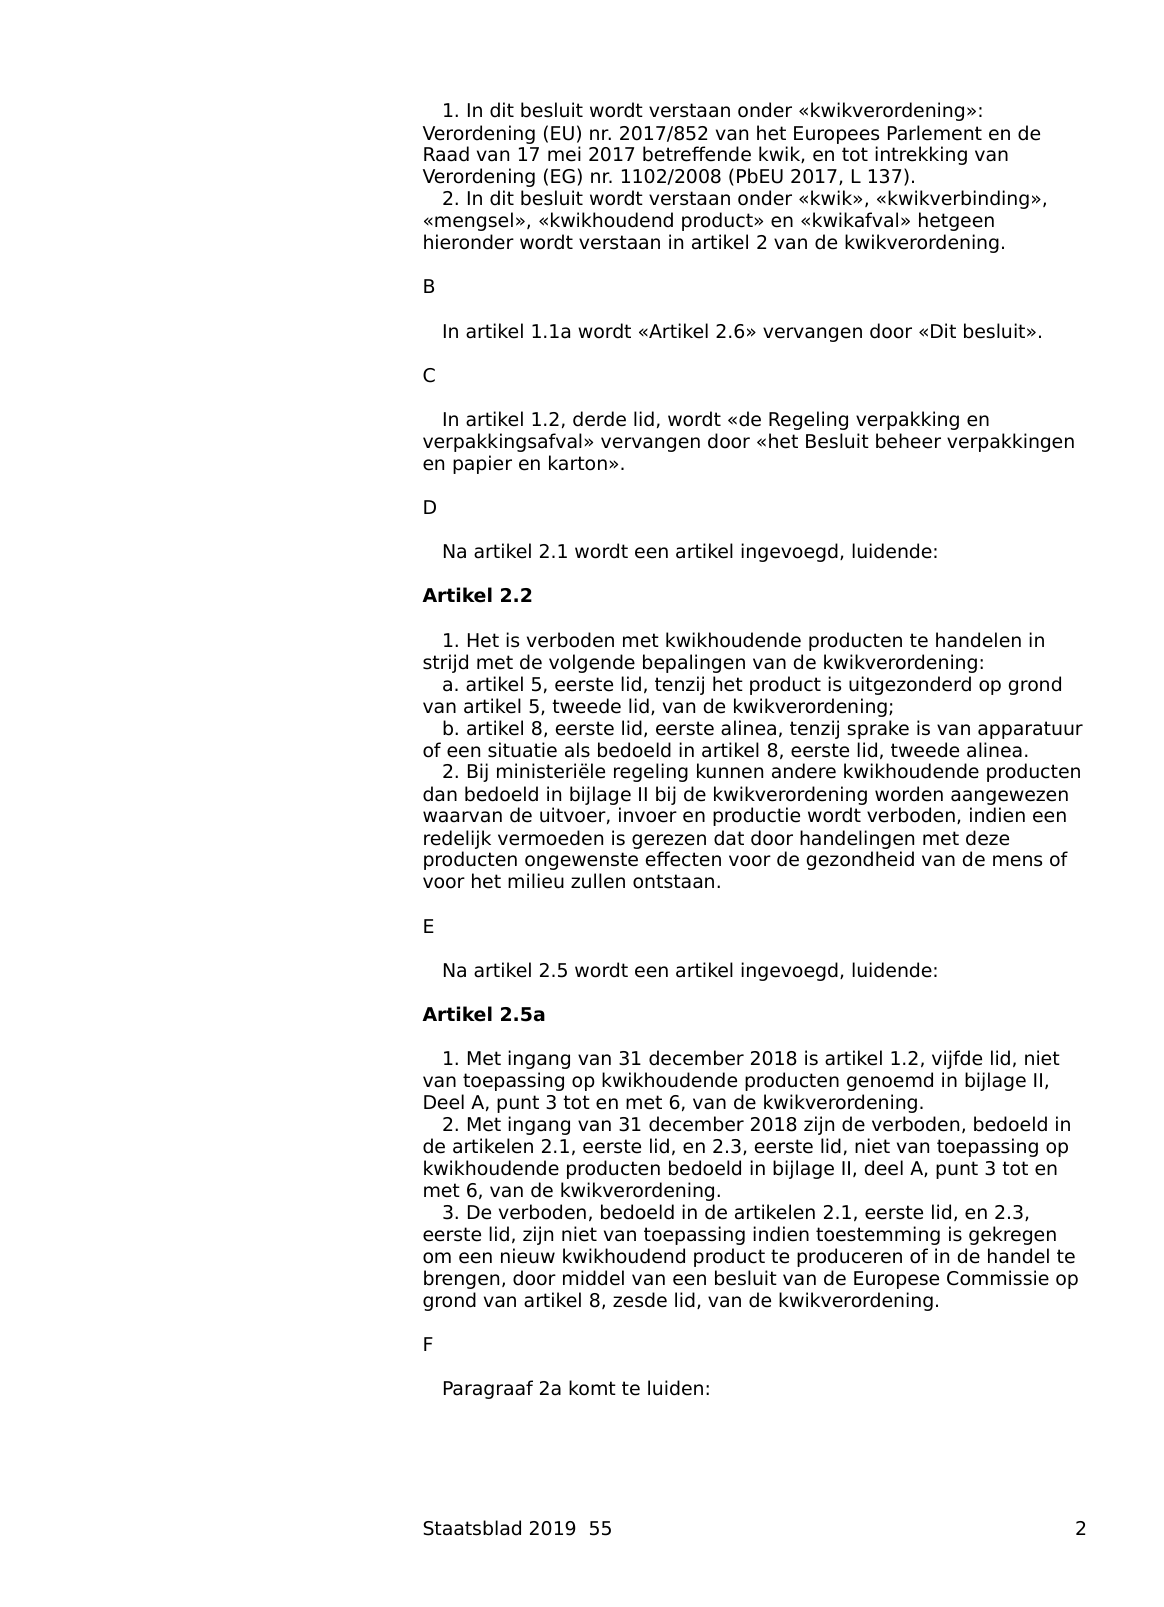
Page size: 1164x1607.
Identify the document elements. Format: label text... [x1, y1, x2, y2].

text C [422, 365, 1087, 387]
text Paragraaf 2a komt te luiden: [422, 1378, 1087, 1400]
text 2. Met ingang van 31 december 2018 zijn de verboden, bedoeld in de artikelen 2.1, eerste lid, en 2.3, eerste lid, niet van toepassing op kwikhoudende producten bedoeld in bijlage II, deel A, punt 3 tot en met 6, van de kwikverordening. [422, 1114, 1087, 1202]
text B [422, 276, 1087, 298]
text F [422, 1334, 1087, 1356]
text Na artikel 2.1 wordt een artikel ingevoegd, luidende: [422, 541, 1087, 563]
text In artikel 1.1a wordt «Artikel 2.6» vervangen door «Dit besluit». [422, 321, 1087, 343]
text In artikel 1.2, derde lid, wordt «de Regeling verpakking en verpakkingsafval» vervangen door «het Besluit beheer verpakkingen en papier en karton». [422, 409, 1087, 475]
text 1. In dit besluit wordt verstaan onder «kwikverordening»: Verordening (EU) nr. 2017/852 van het Europees Parlement en de Raad van 17 mei 2017 betreffende kwik, en tot intrekking van Verordening (EG) nr. 1102/2008 (PbEU 2017, L 137). [422, 100, 1087, 188]
text 2. Bij ministeriële regeling kunnen andere kwikhoudende producten dan bedoeld in bijlage II bij de kwikverordening worden aangewezen waarvan de uitvoer, invoer en productie wordt verboden, indien een redelijk vermoeden is gerezen dat door handelingen met deze producten ongewenste effecten voor de gezondheid van de mens of voor het milieu zullen ontstaan. [422, 761, 1087, 893]
text 1. Met ingang van 31 december 2018 is artikel 1.2, vijfde lid, niet van toepassing op kwikhoudende producten genoemd in bijlage II, Deel A, punt 3 tot en met 6, van de kwikverordening. [422, 1048, 1087, 1114]
text a. artikel 5, eerste lid, tenzij het product is uitgezonderd op grond van artikel 5, tweede lid, van de kwikverordening; [422, 673, 1087, 717]
text 1. Het is verboden met kwikhoudende producten te handelen in strijd met de volgende bepalingen van de kwikverordening: [422, 629, 1087, 673]
subtitle Artikel 2.5a [422, 1004, 1087, 1026]
subtitle Artikel 2.2 [422, 585, 1087, 607]
text b. artikel 8, eerste lid, eerste alinea, tenzij sprake is van apparatuur of een situatie als bedoeld in artikel 8, eerste lid, tweede alinea. [422, 717, 1087, 761]
text 2. In dit besluit wordt verstaan onder «kwik», «kwikverbinding», «mengsel», «kwikhoudend product» en «kwikafval» hetgeen hieronder wordt verstaan in artikel 2 van de kwikverordening. [422, 188, 1087, 254]
text E [422, 916, 1087, 937]
text D [422, 497, 1087, 519]
text Na artikel 2.5 wordt een artikel ingevoegd, luidende: [422, 960, 1087, 982]
text 3. De verboden, bedoeld in de artikelen 2.1, eerste lid, en 2.3, eerste lid, zijn niet van toepassing indien toestemming is gekregen om een nieuw kwikhoudend product te produceren of in de handel te brengen, door middel van een besluit van de Europese Commissie op grond van artikel 8, zesde lid, van de kwikverordening. [422, 1202, 1087, 1312]
